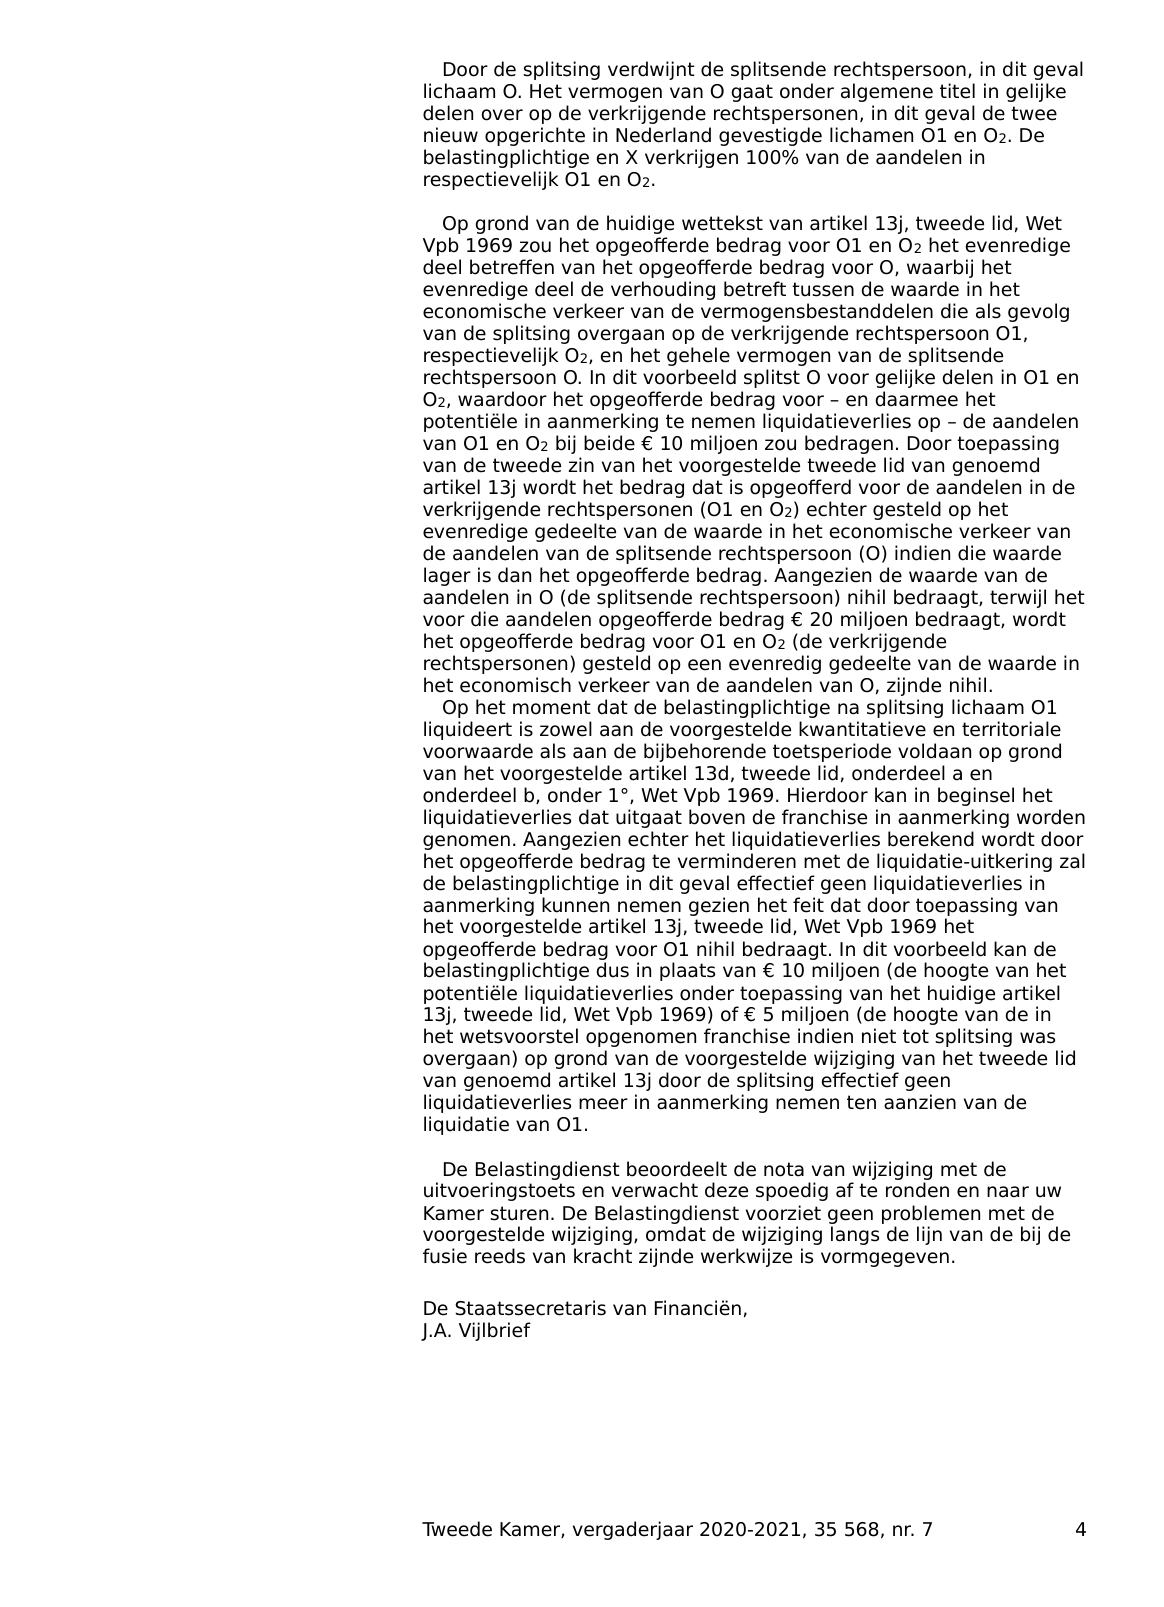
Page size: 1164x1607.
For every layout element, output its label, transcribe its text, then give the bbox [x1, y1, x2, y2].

text De Belastingdienst beoordeelt de nota van wijziging met de uitvoeringstoets en verwacht deze spoedig af te ronden en naar uw Kamer sturen. De Belastingdienst voorziet geen problemen met de voorgestelde wijziging, omdat de wijziging langs de lijn van de bij de fusie reeds van kracht zijnde werkwijze is vormgegeven. [422, 1158, 1087, 1268]
text Door de splitsing verdwijnt de splitsende rechtspersoon, in dit geval lichaam O. Het vermogen van O gaat onder algemene titel in gelijke delen over op de verkrijgende rechtspersonen, in dit geval de twee nieuw opgerichte in Nederland gevestigde lichamen O1 en O2. De belastingplichtige en X verkrijgen 100% van de aandelen in respectievelijk O1 en O2. [422, 59, 1087, 191]
text Op grond van de huidige wettekst van artikel 13j, tweede lid, Wet Vpb 1969 zou het opgeofferde bedrag voor O1 en O2 het evenredige deel betreffen van het opgeofferde bedrag voor O, waarbij het evenredige deel de verhouding betreft tussen de waarde in het economische verkeer van de vermogensbestanddelen die als gevolg van de splitsing overgaan op de verkrijgende rechtspersoon O1, respectievelijk O2, en het gehele vermogen van de splitsende rechtspersoon O. In dit voorbeeld splitst O voor gelijke delen in O1 en O2, waardoor het opgeofferde bedrag voor – en daarmee het potentiële in aanmerking te nemen liquidatieverlies op – de aandelen van O1 en O2 bij beide € 10 miljoen zou bedragen. Door toepassing van de tweede zin van het voorgestelde tweede lid van genoemd artikel 13j wordt het bedrag dat is opgeofferd voor de aandelen in de verkrijgende rechtspersonen (O1 en O2) echter gesteld op het evenredige gedeelte van de waarde in het economische verkeer van de aandelen van de splitsende rechtspersoon (O) indien die waarde lager is dan het opgeofferde bedrag. Aangezien de waarde van de aandelen in O (de splitsende rechtspersoon) nihil bedraagt, terwijl het voor die aandelen opgeofferde bedrag € 20 miljoen bedraagt, wordt het opgeofferde bedrag voor O1 en O2 (de verkrijgende rechtspersonen) gesteld op een evenredig gedeelte van de waarde in het economisch verkeer van de aandelen van O, zijnde nihil. [422, 213, 1087, 697]
text De Staatssecretaris van Financiën, J.A. Vijlbrief [422, 1298, 1087, 1342]
text Op het moment dat de belastingplichtige na splitsing lichaam O1 liquideert is zowel aan de voorgestelde kwantitatieve en territoriale voorwaarde als aan de bijbehorende toetsperiode voldaan op grond van het voorgestelde artikel 13d, tweede lid, onderdeel a en onderdeel b, onder 1°, Wet Vpb 1969. Hierdoor kan in beginsel het liquidatieverlies dat uitgaat boven de franchise in aanmerking worden genomen. Aangezien echter het liquidatieverlies berekend wordt door het opgeofferde bedrag te verminderen met de liquidatie-uitkering zal de belastingplichtige in dit geval effectief geen liquidatieverlies in aanmerking kunnen nemen gezien het feit dat door toepassing van het voorgestelde artikel 13j, tweede lid, Wet Vpb 1969 het opgeofferde bedrag voor O1 nihil bedraagt. In dit voorbeeld kan de belastingplichtige dus in plaats van € 10 miljoen (de hoogte van het potentiële liquidatieverlies onder toepassing van het huidige artikel 13j, tweede lid, Wet Vpb 1969) of € 5 miljoen (de hoogte van de in het wetsvoorstel opgenomen franchise indien niet tot splitsing was overgaan) op grond van de voorgestelde wijziging van het tweede lid van genoemd artikel 13j door de splitsing effectief geen liquidatieverlies meer in aanmerking nemen ten aanzien van de liquidatie van O1. [422, 697, 1087, 1136]
